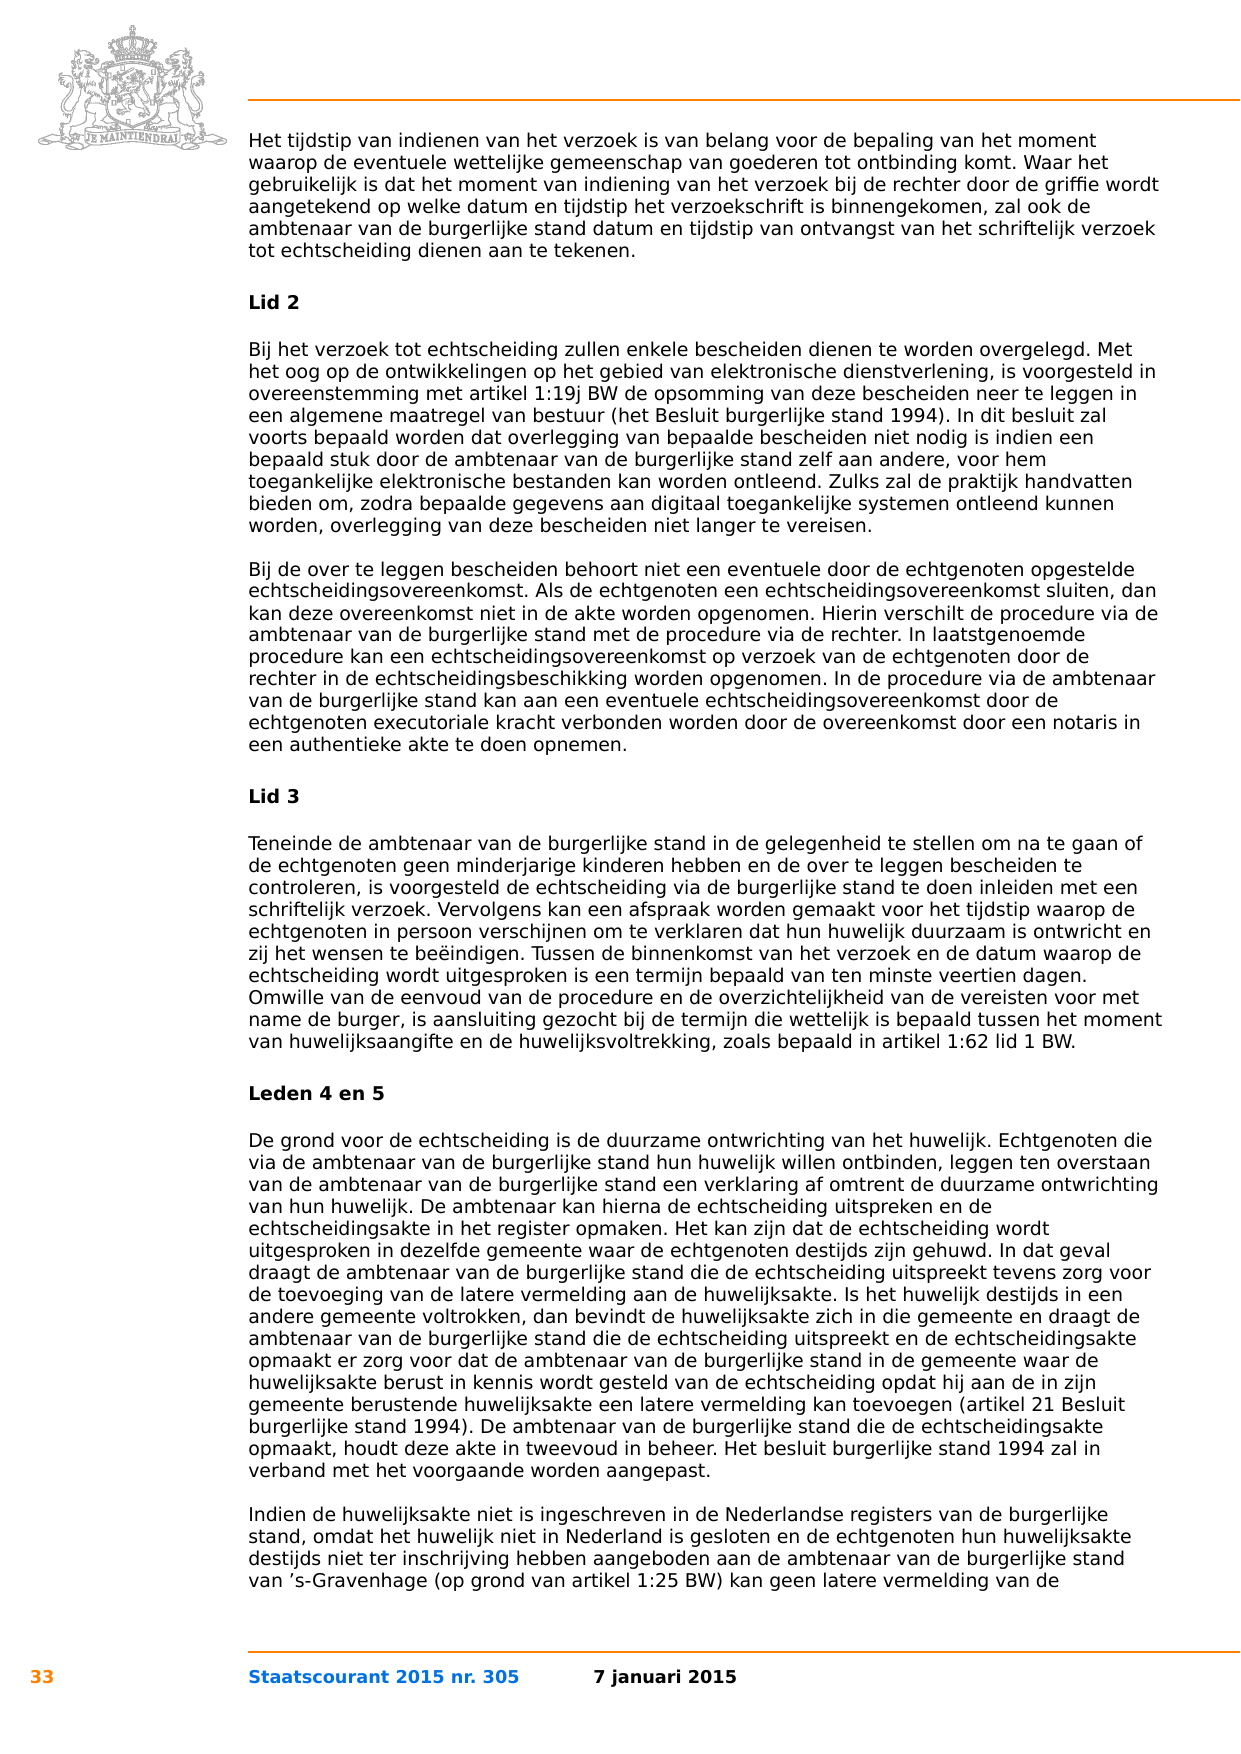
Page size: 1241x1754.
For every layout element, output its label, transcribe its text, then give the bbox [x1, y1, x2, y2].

text Teneinde de ambtenaar van de burgerlijke stand in de gelegenheid te stellen om na te gaan of de echtgenoten geen minderjarige kinderen hebben en de over te leggen bescheiden te controleren, is voorgesteld de echtscheiding via de burgerlijke stand te doen inleiden met een schriftelijk verzoek. Vervolgens kan een afspraak worden gemaakt voor het tijdstip waarop de echtgenoten in persoon verschijnen om te verklaren dat hun huwelijk duurzaam is ontwricht en zij het wensen te beëindigen. Tussen de binnenkomst van het verzoek en de datum waarop de echtscheiding wordt uitgesproken is een termijn bepaald van ten minste veertien dagen. Omwille van de eenvoud van de procedure en de overzichtelijkheid van de vereisten voor met name de burger, is aansluiting gezocht bij de termijn die wettelijk is bepaald tussen het moment van huwelijksaangifte en de huwelijksvoltrekking, zoals bepaald in artikel 1:62 lid 1 BW. [248, 833, 1163, 1053]
subtitle Leden 4 en 5 [248, 1083, 1163, 1105]
picture [38, 25, 227, 150]
text De grond voor de echtscheiding is de duurzame ontwrichting van het huwelijk. Echtgenoten die via de ambtenaar van de burgerlijke stand hun huwelijk willen ontbinden, leggen ten overstaan van de ambtenaar van de burgerlijke stand een verklaring af omtrent de duurzame ontwrichting van hun huwelijk. De ambtenaar kan hierna de echtscheiding uitspreken en de echtscheidingsakte in het register opmaken. Het kan zijn dat de echtscheiding wordt uitgesproken in dezelfde gemeente waar de echtgenoten destijds zijn gehuwd. In dat geval draagt de ambtenaar van de burgerlijke stand die de echtscheiding uitspreekt tevens zorg voor de toevoeging van de latere vermelding aan de huwelijksakte. Is het huwelijk destijds in een andere gemeente voltrokken, dan bevindt de huwelijksakte zich in die gemeente en draagt de ambtenaar van de burgerlijke stand die de echtscheiding uitspreekt en de echtscheidingsakte opmaakt er zorg voor dat de ambtenaar van de burgerlijke stand in de gemeente waar de huwelijksakte berust in kennis wordt gesteld van de echtscheiding opdat hij aan de in zijn gemeente berustende huwelijksakte een latere vermelding kan toevoegen (artikel 21 Besluit burgerlijke stand 1994). De ambtenaar van de burgerlijke stand die de echtscheidingsakte opmaakt, houdt deze akte in tweevoud in beheer. Het besluit burgerlijke stand 1994 zal in verband met het voorgaande worden aangepast. [248, 1130, 1163, 1482]
text Het tijdstip van indienen van het verzoek is van belang voor de bepaling van het moment waarop de eventuele wettelijke gemeenschap van goederen tot ontbinding komt. Waar het gebruikelijk is dat het moment van indiening van het verzoek bij de rechter door de griffie wordt aangetekend op welke datum en tijdstip het verzoekschrift is binnengekomen, zal ook de ambtenaar van de burgerlijke stand datum en tijdstip van ontvangst van het schriftelijk verzoek tot echtscheiding dienen aan te tekenen. [248, 130, 1163, 262]
text Indien de huwelijksakte niet is ingeschreven in de Nederlandse registers van de burgerlijke stand, omdat het huwelijk niet in Nederland is gesloten en de echtgenoten hun huwelijksakte destijds niet ter inschrijving hebben aangeboden aan de ambtenaar van de burgerlijke stand van ’s-Gravenhage (op grond van artikel 1:25 BW) kan geen latere vermelding van de [248, 1503, 1163, 1591]
subtitle Lid 3 [248, 786, 1163, 808]
subtitle Lid 2 [248, 292, 1163, 314]
text Bij het verzoek tot echtscheiding zullen enkele bescheiden dienen te worden overgelegd. Met het oog op de ontwikkelingen op het gebied van elektronische dienstverlening, is voorgesteld in overeenstemming met artikel 1:19j BW de opsomming van deze bescheiden neer te leggen in een algemene maatregel van bestuur (het Besluit burgerlijke stand 1994). In dit besluit zal voorts bepaald worden dat overlegging van bepaalde bescheiden niet nodig is indien een bepaald stuk door de ambtenaar van de burgerlijke stand zelf aan andere, voor hem toegankelijke elektronische bestanden kan worden ontleend. Zulks zal de praktijk handvatten bieden om, zodra bepaalde gegevens aan digitaal toegankelijke systemen ontleend kunnen worden, overlegging van deze bescheiden niet langer te vereisen. [248, 339, 1163, 537]
text Bij de over te leggen bescheiden behoort niet een eventuele door de echtgenoten opgestelde echtscheidingsovereenkomst. Als de echtgenoten een echtscheidingsovereenkomst sluiten, dan kan deze overeenkomst niet in de akte worden opgenomen. Hierin verschilt de procedure via de ambtenaar van de burgerlijke stand met de procedure via de rechter. In laatstgenoemde procedure kan een echtscheidingsovereenkomst op verzoek van de echtgenoten door de rechter in de echtscheidingsbeschikking worden opgenomen. In de procedure via de ambtenaar van de burgerlijke stand kan aan een eventuele echtscheidingsovereenkomst door de echtgenoten executoriale kracht verbonden worden door de overeenkomst door een notaris in een authentieke akte te doen opnemen. [248, 558, 1163, 756]
